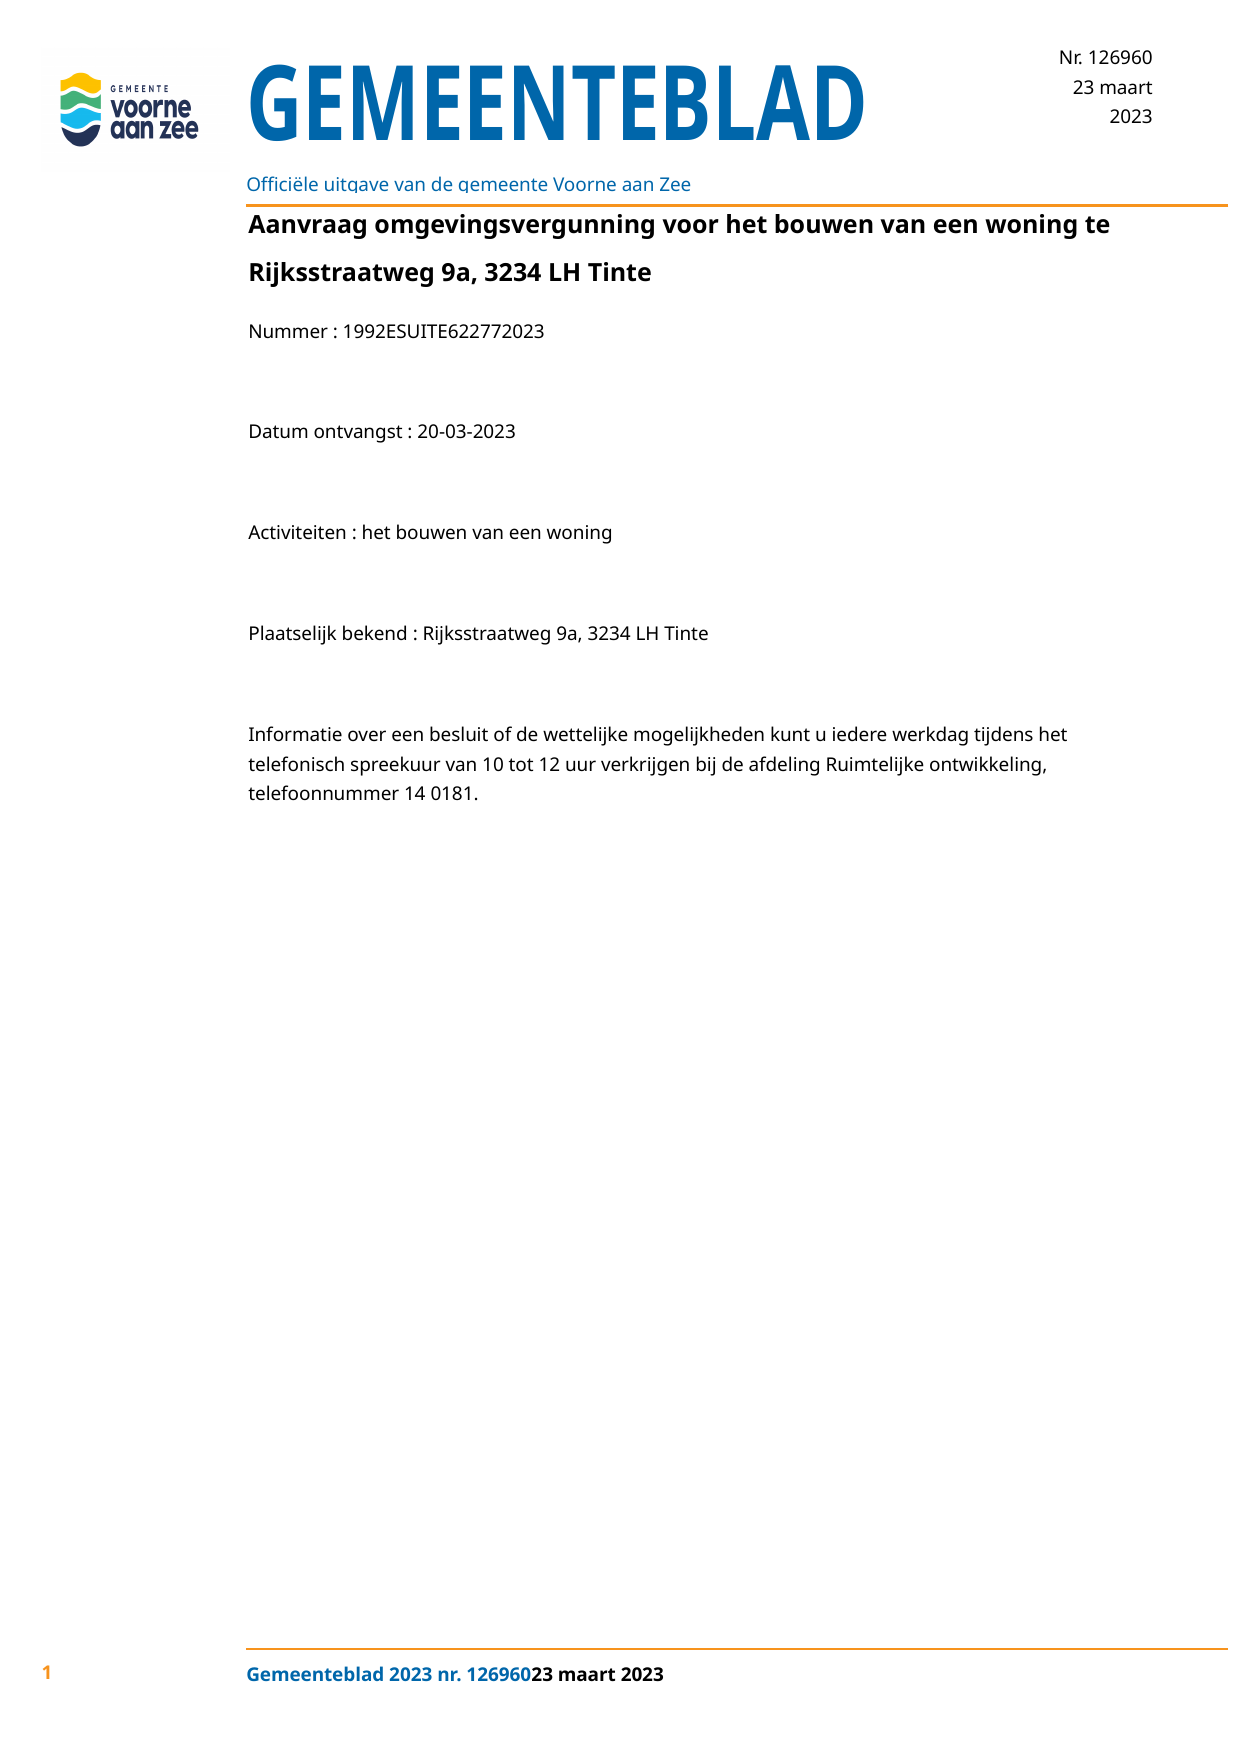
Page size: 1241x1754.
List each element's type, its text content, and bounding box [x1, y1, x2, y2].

text Activiteiten : het bouwen van een woning [248, 519, 1152, 545]
text Informatie over een besluit of de wettelijke mogelijkheden kunt u iedere werkdag tijdens het telefonisch spreekuur van 10 tot 12 uur verkrijgen bij de afdeling Ruimtelijke ontwikkeling, telefoonnummer 14 0181. [248, 721, 1152, 806]
text Aanvraag omgevingsvergunning voor het bouwen van een woning te Rijksstraatweg 9a, 3234 LH Tinte [248, 207, 1152, 288]
text Plaatselijk bekend : Rijksstraatweg 9a, 3234 LH Tinte [248, 620, 1152, 646]
text Datum ontvangst : 20-03-2023 [248, 419, 1152, 444]
text Nummer : 1992ESUITE622772023 [248, 318, 1152, 344]
picture [41, 47, 231, 172]
